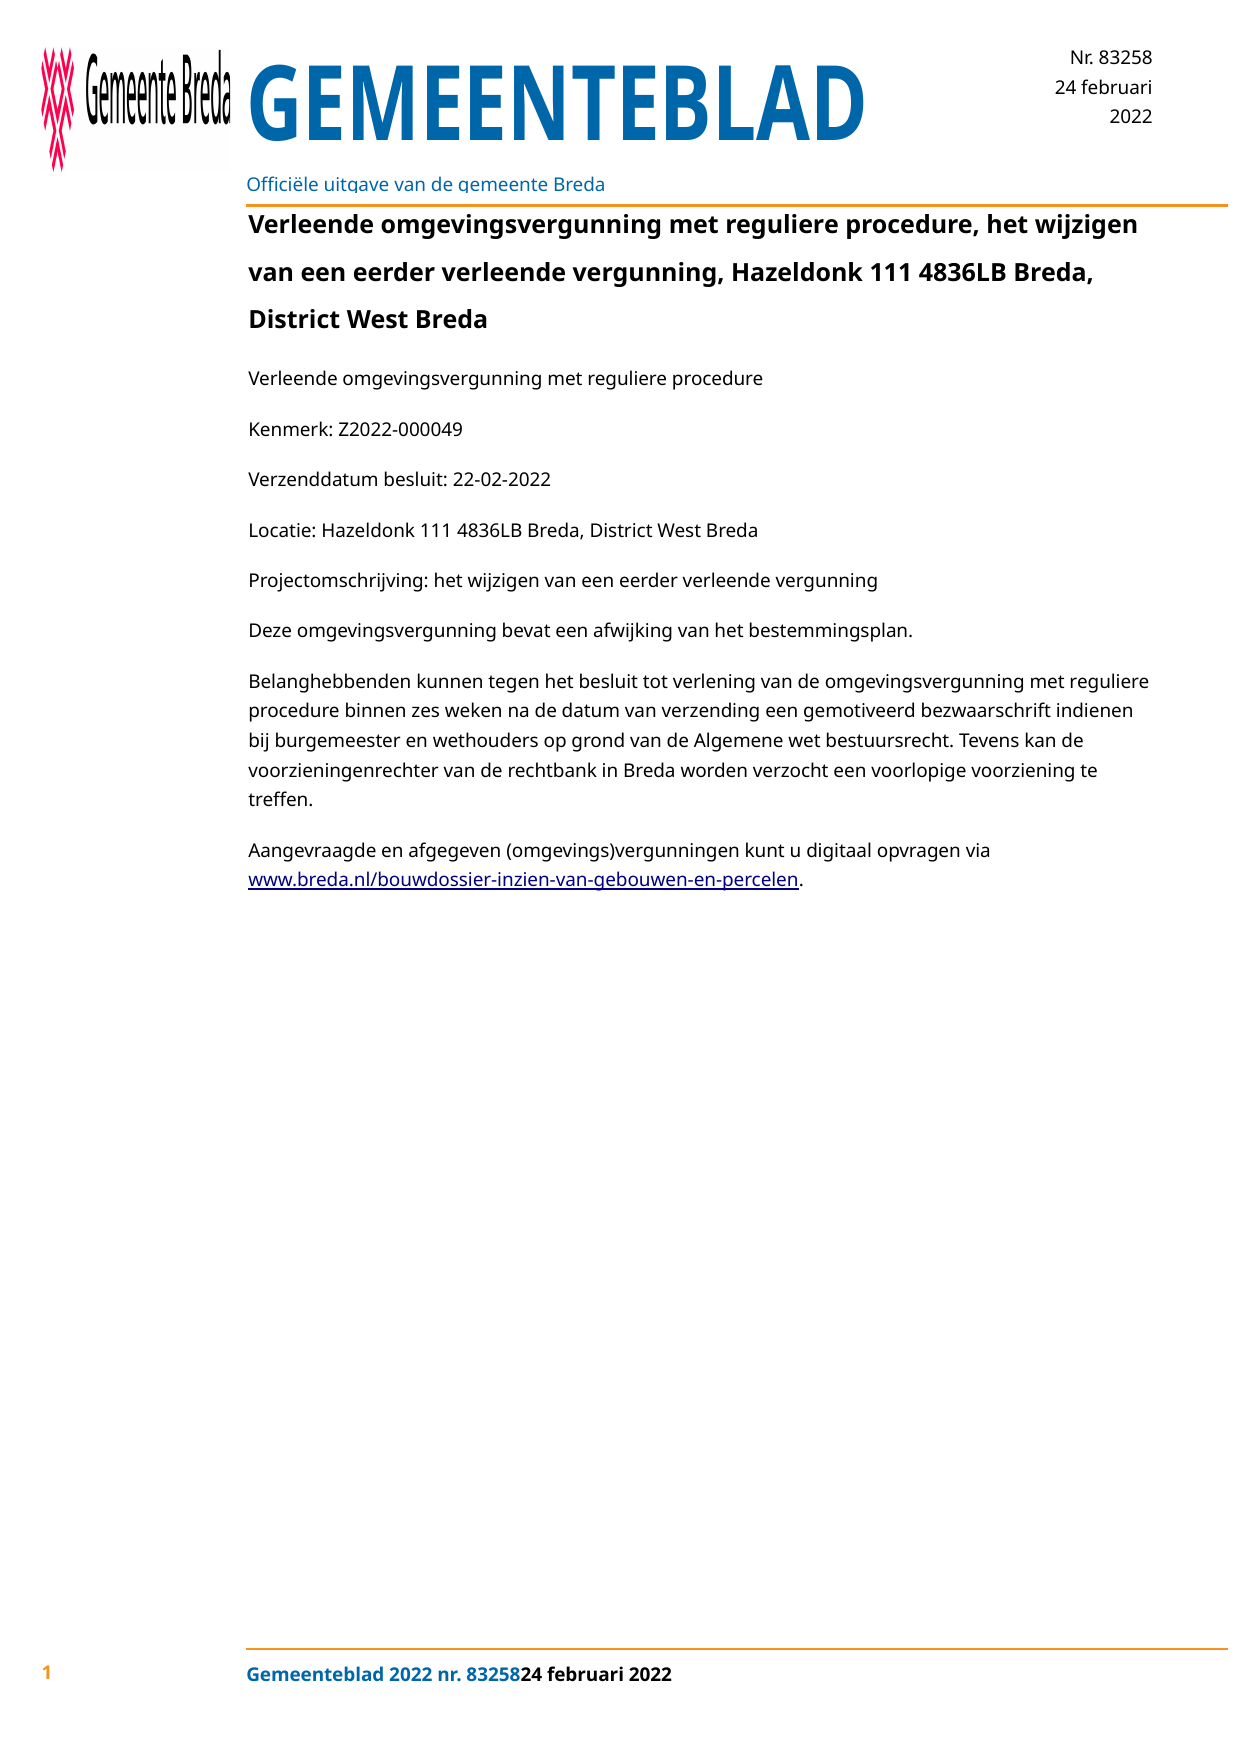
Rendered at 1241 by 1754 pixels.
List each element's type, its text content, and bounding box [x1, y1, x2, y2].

picture [41, 47, 231, 172]
text Deze omgevingsvergunning bevat een afwijking van het bestemmingsplan. [248, 618, 1152, 643]
text Verzenddatum besluit: 22-02-2022 [248, 466, 1152, 492]
text Projectomschrijving: het wijzigen van een eerder verleende vergunning [248, 567, 1152, 593]
text Verleende omgevingsvergunning met reguliere procedure [248, 366, 1152, 391]
text Locatie: Hazeldonk 111 4836LB Breda, District West Breda [248, 517, 1152, 542]
text Aangevraagde en afgegeven (omgevings)vergunningen kunt u digitaal opvragen via www.breda.nl/bouwdossier-inzien-van-gebouwen-en-percelen. [248, 837, 1152, 892]
text Belanghebbenden kunnen tegen het besluit tot verlening van de omgevingsvergunning met reguliere procedure binnen zes weken na de datum van verzending een gemotiveerd bezwaarschrift indienen bij burgemeester en wethouders op grond van de Algemene wet bestuursrecht. Tevens kan de voorzieningenrechter van de rechtbank in Breda worden verzocht een voorlopige voorziening te treffen. [248, 668, 1152, 812]
text Kenmerk: Z2022-000049 [248, 416, 1152, 442]
text Verleende omgevingsvergunning met reguliere procedure, het wijzigen van een eerder verleende vergunning, Hazeldonk 111 4836LB Breda, District West Breda [248, 207, 1152, 336]
